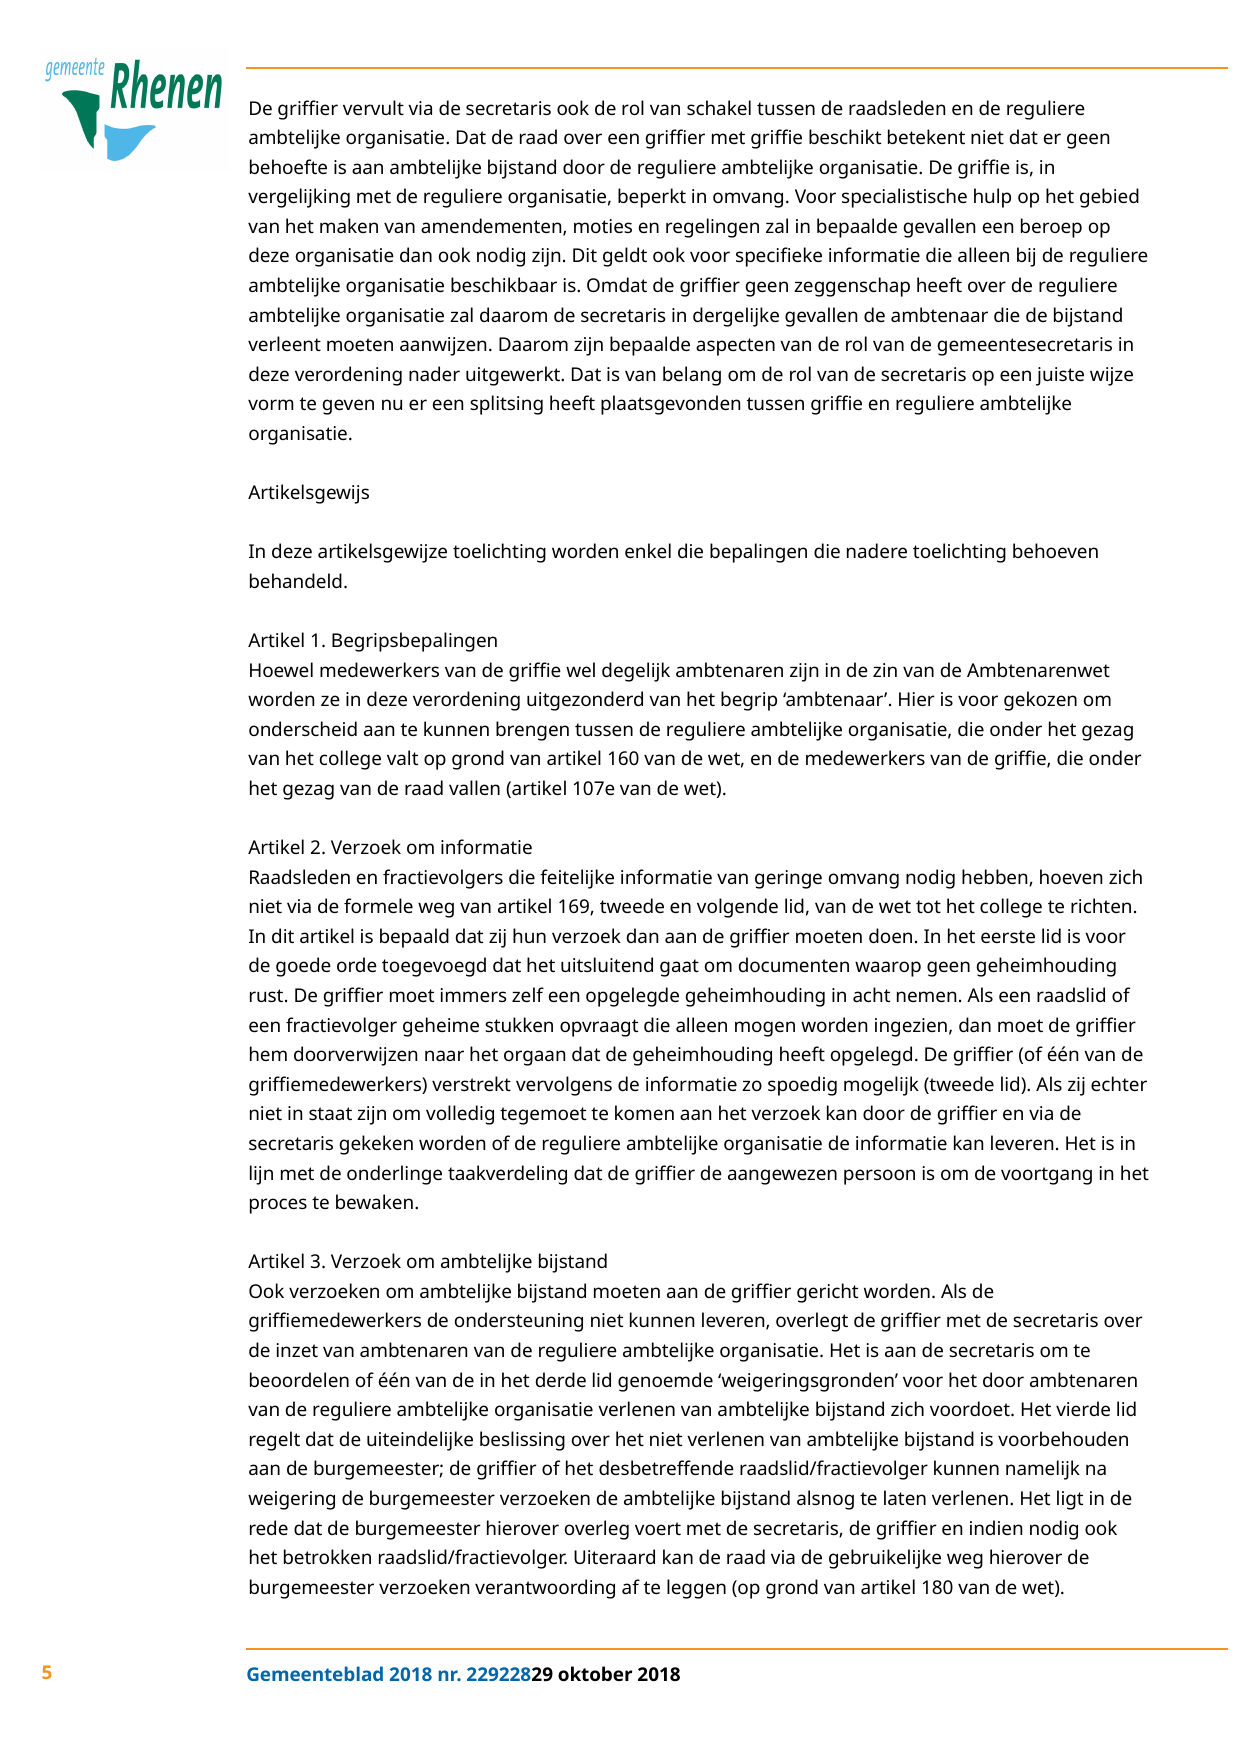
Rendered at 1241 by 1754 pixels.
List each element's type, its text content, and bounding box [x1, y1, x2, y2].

text In deze artikelsgewijze toelichting worden enkel die bepalingen die nadere toelichting behoeven behandeld. [248, 538, 1152, 594]
picture [41, 47, 231, 172]
text Hoewel medewerkers van de griffie wel degelijk ambtenaren zijn in de zin van de Ambtenarenwet worden ze in deze verordening uitgezonderd van het begrip ‘ambtenaar’. Hier is voor gekozen om onderscheid aan te kunnen brengen tussen de reguliere ambtelijke organisatie, die onder het gezag van het college valt op grond van artikel 160 van de wet, en de medewerkers van de griffie, die onder het gezag van de raad vallen (artikel 107e van de wet). [248, 657, 1152, 801]
text Ook verzoeken om ambtelijke bijstand moeten aan de griffier gericht worden. Als de griffiemedewerkers de ondersteuning niet kunnen leveren, overlegt de griffier met de secretaris over de inzet van ambtenaren van de reguliere ambtelijke organisatie. Het is aan de secretaris om te beoordelen of één van de in het derde lid genoemde ‘weigeringsgronden’ voor het door ambtenaren van de reguliere ambtelijke organisatie verlenen van ambtelijke bijstand zich voordoet. Het vierde lid regelt dat de uiteindelijke beslissing over het niet verlenen van ambtelijke bijstand is voorbehouden aan de burgemeester; de griffier of het desbetreffende raadslid/fractievolger kunnen namelijk na weigering de burgemeester verzoeken de ambtelijke bijstand alsnog te laten verlenen. Het ligt in de rede dat de burgemeester hierover overleg voert met de secretaris, de griffier en indien nodig ook het betrokken raadslid/fractievolger. Uiteraard kan de raad via de gebruikelijke weg hierover de burgemeester verzoeken verantwoording af te leggen (op grond van artikel 180 van de wet). [248, 1278, 1152, 1600]
text Artikel 1. Begripsbepalingen [248, 627, 1152, 653]
text Artikelsgewijs [248, 479, 1152, 505]
text Artikel 3. Verzoek om ambtelijke bijstand [248, 1248, 1152, 1274]
text De griffier vervult via de secretaris ook de rol van schakel tussen de raadsleden en de reguliere ambtelijke organisatie. Dat de raad over een griffier met griffie beschikt betekent niet dat er geen behoefte is aan ambtelijke bijstand door de reguliere ambtelijke organisatie. De griffie is, in vergelijking met de reguliere organisatie, beperkt in omvang. Voor specialistische hulp op het gebied van het maken van amendementen, moties en regelingen zal in bepaalde gevallen een beroep op deze organisatie dan ook nodig zijn. Dit geldt ook voor specifieke informatie die alleen bij de reguliere ambtelijke organisatie beschikbaar is. Omdat de griffier geen zeggenschap heeft over de reguliere ambtelijke organisatie zal daarom de secretaris in dergelijke gevallen de ambtenaar die de bijstand verleent moeten aanwijzen. Daarom zijn bepaalde aspecten van de rol van de gemeentesecretaris in deze verordening nader uitgewerkt. Dat is van belang om de rol van de secretaris op een juiste wijze vorm te geven nu er een splitsing heeft plaatsgevonden tussen griffie en reguliere ambtelijke organisatie. [248, 95, 1152, 446]
text Artikel 2. Verzoek om informatie [248, 834, 1152, 860]
text Raadsleden en fractievolgers die feitelijke informatie van geringe omvang nodig hebben, hoeven zich niet via de formele weg van artikel 169, tweede en volgende lid, van de wet tot het college te richten. In dit artikel is bepaald dat zij hun verzoek dan aan de griffier moeten doen. In het eerste lid is voor de goede orde toegevoegd dat het uitsluitend gaat om documenten waarop geen geheimhouding rust. De griffier moet immers zelf een opgelegde geheimhouding in acht nemen. Als een raadslid of een fractievolger geheime stukken opvraagt die alleen mogen worden ingezien, dan moet de griffier hem doorverwijzen naar het orgaan dat de geheimhouding heeft opgelegd. De griffier (of één van de griffiemedewerkers) verstrekt vervolgens de informatie zo spoedig mogelijk (tweede lid). Als zij echter niet in staat zijn om volledig tegemoet te komen aan het verzoek kan door de griffier en via de secretaris gekeken worden of de reguliere ambtelijke organisatie de informatie kan leveren. Het is in lijn met de onderlinge taakverdeling dat de griffier de aangewezen persoon is om de voortgang in het proces te bewaken. [248, 864, 1152, 1215]
